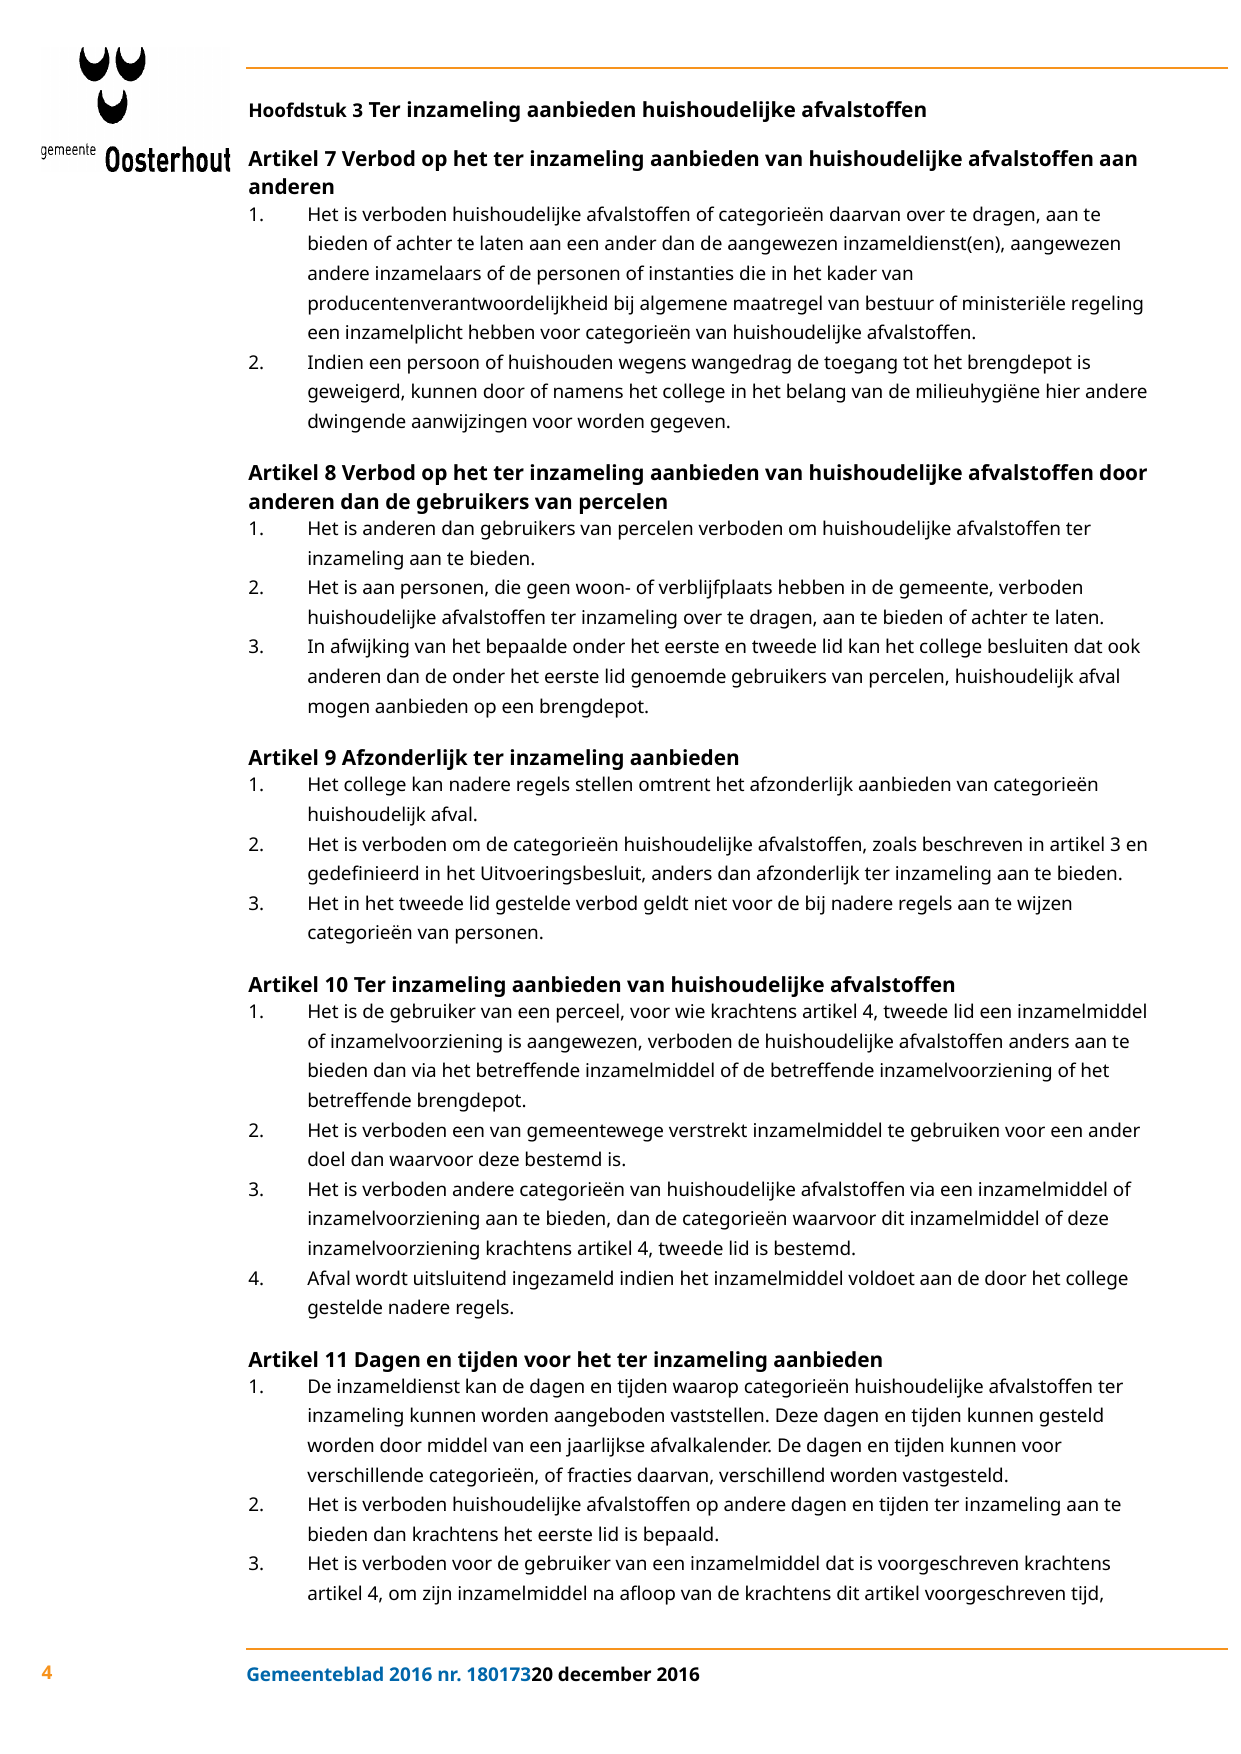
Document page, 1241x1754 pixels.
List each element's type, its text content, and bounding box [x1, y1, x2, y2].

list Het is verboden andere categorieën van huishoudelijke afvalstoffen via een inzamelmiddel of inzamelvoorziening aan te bieden, dan de categorieën waarvoor dit inzamelmiddel of deze inzamelvoorziening krachtens artikel 4, tweede lid is bestemd. [248, 1176, 1152, 1261]
list Het college kan nadere regels stellen omtrent het afzonderlijk aanbieden van categorieën huishoudelijk afval. [248, 772, 1152, 827]
list Indien een persoon of huishouden wegens wangedrag de toegang tot het brengdepot is geweigerd, kunnen door of namens het college in het belang van de milieuhygiëne hier andere dwingende aanwijzingen voor worden gegeven. [248, 349, 1152, 434]
list Het is aan personen, die geen woon- of verblijfplaats hebben in de gemeente, verboden huishoudelijke afvalstoffen ter inzameling over te dragen, aan te bieden of achter te laten. [248, 574, 1152, 630]
list Het is verboden huishoudelijke afvalstoffen op andere dagen en tijden ter inzameling aan te bieden dan krachtens het eerste lid is bepaald. [248, 1491, 1152, 1547]
text Artikel 9 Afzonderlijk ter inzameling aanbieden [248, 743, 1152, 772]
text Artikel 7 Verbod op het ter inzameling aanbieden van huishoudelijke afvalstoffen aan anderen [248, 144, 1152, 201]
list Afval wordt uitsluitend ingezameld indien het inzamelmiddel voldoet aan de door het college gestelde nadere regels. [248, 1265, 1152, 1320]
text Artikel 11 Dagen en tijden voor het ter inzameling aanbieden [248, 1345, 1152, 1373]
list Het is verboden voor de gebruiker van een inzamelmiddel dat is voorgeschreven krachtens artikel 4, om zijn inzamelmiddel na afloop van de krachtens dit artikel voorgeschreven tijd, [248, 1551, 1152, 1606]
text Artikel 10 Ter inzameling aanbieden van huishoudelijke afvalstoffen [248, 970, 1152, 998]
list Het is anderen dan gebruikers van percelen verboden om huishoudelijke afvalstoffen ter inzameling aan te bieden. [248, 515, 1152, 571]
list Het is verboden huishoudelijke afvalstoffen of categorieën daarvan over te dragen, aan te bieden of achter te laten aan een ander dan de aangewezen inzameldienst(en), aangewezen andere inzamelaars of de personen of instanties die in het kader van producentenverantwoordelijkheid bij algemene maatregel van bestuur of ministeriële regeling een inzamelplicht hebben voor categorieën van huishoudelijke afvalstoffen. [248, 201, 1152, 345]
picture [41, 47, 231, 172]
list Het is verboden om de categorieën huishoudelijke afvalstoffen, zoals beschreven in artikel 3 en gedefinieerd in het Uitvoeringsbesluit, anders dan afzonderlijk ter inzameling aan te bieden. [248, 831, 1152, 886]
list In afwijking van het bepaalde onder het eerste en tweede lid kan het college besluiten dat ook anderen dan de onder het eerste lid genoemde gebruikers van percelen, huishoudelijk afval mogen aanbieden op een brengdepot. [248, 634, 1152, 718]
list Het is verboden een van gemeentewege verstrekt inzamelmiddel te gebruiken voor een ander doel dan waarvoor deze bestemd is. [248, 1117, 1152, 1172]
list De inzameldienst kan de dagen en tijden waarop categorieën huishoudelijke afvalstoffen ter inzameling kunnen worden aangeboden vaststellen. Deze dagen en tijden kunnen gesteld worden door middel van een jaarlijkse afvalkalender. De dagen en tijden kunnen voor verschillende categorieën, of fracties daarvan, verschillend worden vastgesteld. [248, 1373, 1152, 1488]
list Het is de gebruiker van een perceel, voor wie krachtens artikel 4, tweede lid een inzamelmiddel of inzamelvoorziening is aangewezen, verboden de huishoudelijke afvalstoffen anders aan te bieden dan via het betreffende inzamelmiddel of de betreffende inzamelvoorziening of het betreffende brengdepot. [248, 998, 1152, 1113]
text Artikel 8 Verbod op het ter inzameling aanbieden van huishoudelijke afvalstoffen door anderen dan de gebruikers van percelen [248, 458, 1152, 515]
list Het in het tweede lid gestelde verbod geldt niet voor de bij nadere regels aan te wijzen categorieën van personen. [248, 890, 1152, 945]
text Hoofdstuk 3 Ter inzameling aanbieden huishoudelijke afvalstoffen [248, 95, 1152, 123]
